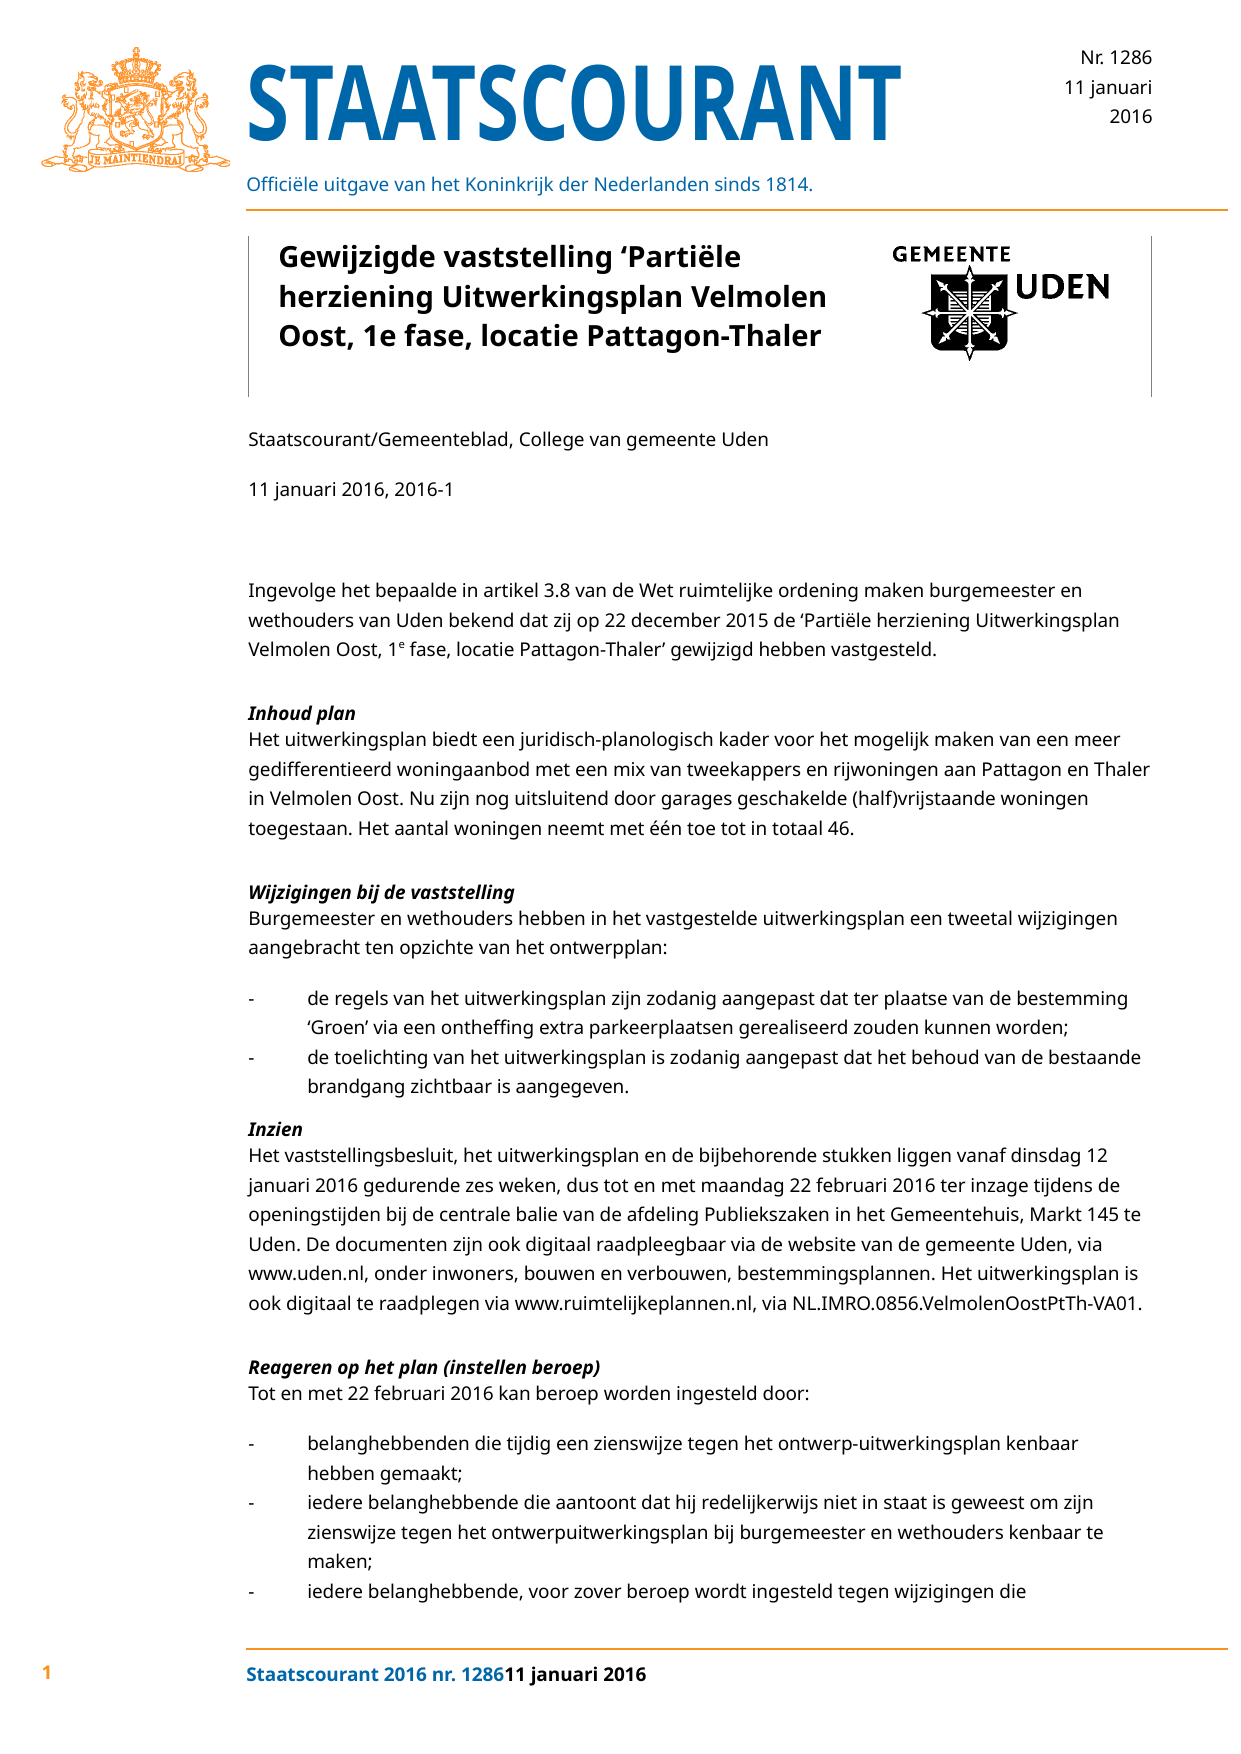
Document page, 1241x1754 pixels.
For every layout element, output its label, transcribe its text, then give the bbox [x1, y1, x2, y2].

list iedere belanghebbende, voor zover beroep wordt ingesteld tegen wijzigingen die [248, 1578, 1152, 1604]
text Inzien [248, 1117, 1152, 1142]
table_header [850, 236, 1151, 397]
text Reageren op het plan (instellen beroep) [248, 1354, 1152, 1380]
text Ingevolge het bepaalde in artikel 3.8 van de Wet ruimtelijke ordening maken burgemeester en wethouders van Uden bekend dat zij op 22 december 2015 de ‘Partiële herziening Uitwerkingsplan Velmolen Oost, 1e fase, locatie Pattagon-Thaler’ gewijzigd hebben vastgesteld. [248, 577, 1152, 662]
text Het vaststellingsbesluit, het uitwerkingsplan en de bijbehorende stukken liggen vanaf dinsdag 12 januari 2016 gedurende zes weken, dus tot en met maandag 22 februari 2016 ter inzage tijdens de openingstijden bij de centrale balie van de afdeling Publiekszaken in het Gemeentehuis, Markt 145 te Uden. De documenten zijn ook digitaal raadpleegbaar via de website van de gemeente Uden, via www.uden.nl, onder inwoners, bouwen en verbouwen, bestemmingsplannen. Het uitwerkingsplan is ook digitaal te raadplegen via www.ruimtelijkeplannen.nl, via NL.IMRO.0856.VelmolenOostPtTh-VA01. [248, 1142, 1152, 1316]
list iedere belanghebbende die aantoont dat hij redelijkerwijs niet in staat is geweest om zijn zienswijze tegen het ontwerpuitwerkingsplan bij burgemeester en wethouders kenbaar te maken; [248, 1489, 1152, 1574]
text Burgemeester en wethouders hebben in het vastgestelde uitwerkingsplan een tweetal wijzigingen aangebracht ten opzichte van het ontwerpplan: [248, 905, 1152, 960]
picture [882, 236, 1119, 371]
picture [41, 47, 231, 172]
text Inhoud plan [248, 701, 1152, 726]
text Het uitwerkingsplan biedt een juridisch-planologisch kader voor het mogelijk maken van een meer gedifferentieerd woningaanbod met een mix van tweekappers en rijwoningen aan Pattagon en Thaler in Velmolen Oost. Nu zijn nog uitsluitend door garages geschakelde (half)vrijstaande woningen toegestaan. Het aantal woningen neemt met één toe tot in totaal 46. [248, 726, 1152, 841]
list de regels van het uitwerkingsplan zijn zodanig aangepast dat ter plaatse van de bestemming ‘Groen’ via een ontheffing extra parkeerplaatsen gerealiseerd zouden kunnen worden; [248, 985, 1152, 1040]
text Tot en met 22 februari 2016 kan beroep worden ingesteld door: [248, 1380, 1152, 1406]
text 11 januari 2016, 2016-1 [248, 477, 1152, 502]
list belanghebbenden die tijdig een zienswijze tegen het ontwerp-uitwerkingsplan kenbaar hebben gemaakt; [248, 1430, 1152, 1486]
table_header Gewijzigde vaststelling ‘Partiële herziening Uitwerkingsplan Velmolen Oost, 1e fase, locatie Pattagon-Thaler [249, 236, 850, 397]
list de toelichting van het uitwerkingsplan is zodanig aangepast dat het behoud van de bestaande brandgang zichtbaar is aangegeven. [248, 1044, 1152, 1099]
text Wijzigingen bij de vaststelling [248, 879, 1152, 905]
text Staatscourant/Gemeenteblad, College van gemeente Uden [248, 426, 1152, 452]
